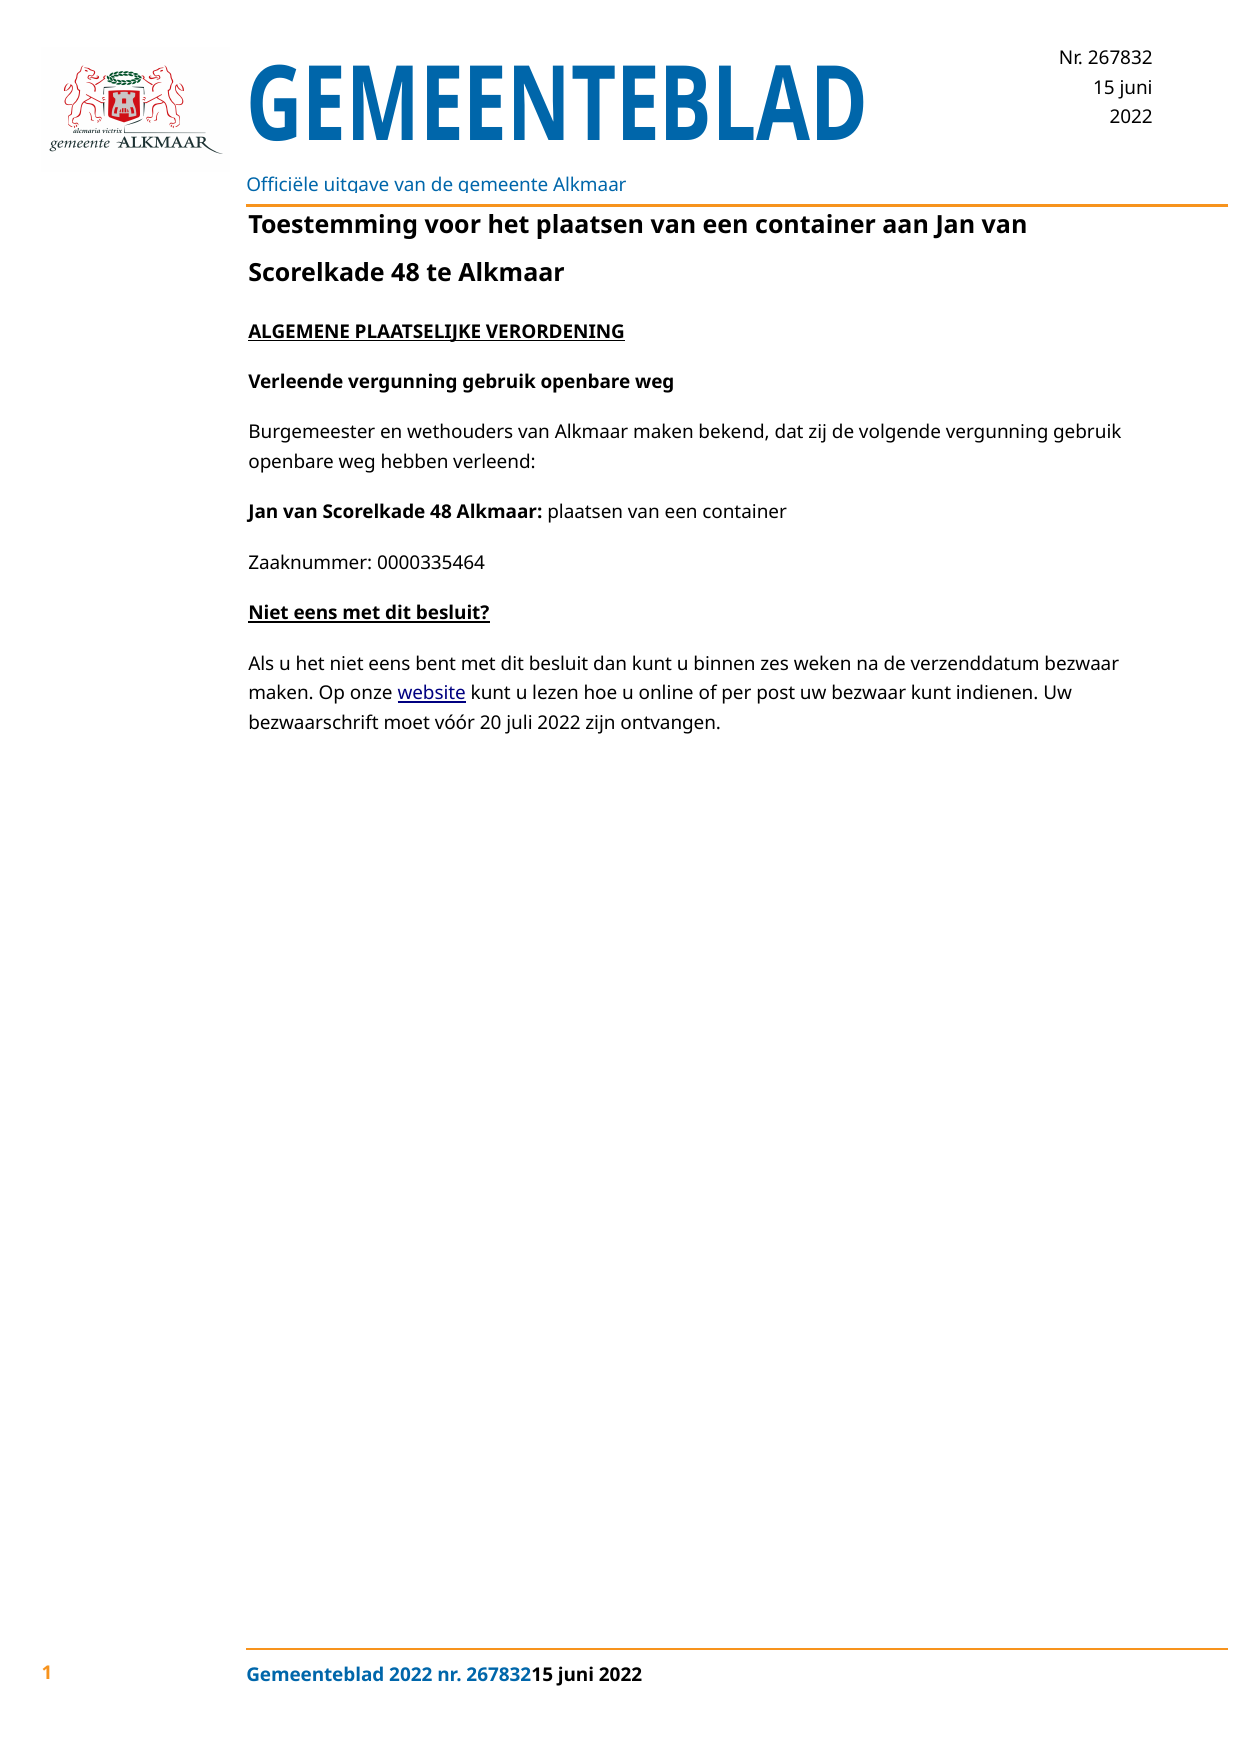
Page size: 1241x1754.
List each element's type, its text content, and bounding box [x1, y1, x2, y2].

text Zaaknummer: 0000335464 [248, 549, 1152, 575]
text ALGEMENE PLAATSELIJKE VERORDENING [248, 318, 1152, 344]
text Toestemming voor het plaatsen van een container aan Jan van Scorelkade 48 te Alkmaar [248, 207, 1152, 288]
text Niet eens met dit besluit? [248, 599, 1152, 625]
text Als u het niet eens bent met dit besluit dan kunt u binnen zes weken na de verzenddatum bezwaar maken. Op onze website kunt u lezen hoe u online of per post uw bezwaar kunt indienen. Uw bezwaarschrift moet vóór 20 juli 2022 zijn ontvangen. [248, 650, 1152, 735]
text Burgemeester en wethouders van Alkmaar maken bekend, dat zij de volgende vergunning gebruik openbare weg hebben verleend: [248, 419, 1152, 474]
text Jan van Scorelkade 48 Alkmaar: plaatsen van een container [248, 499, 1152, 524]
picture [41, 47, 231, 172]
text Verleende vergunning gebruik openbare weg [248, 368, 1152, 394]
